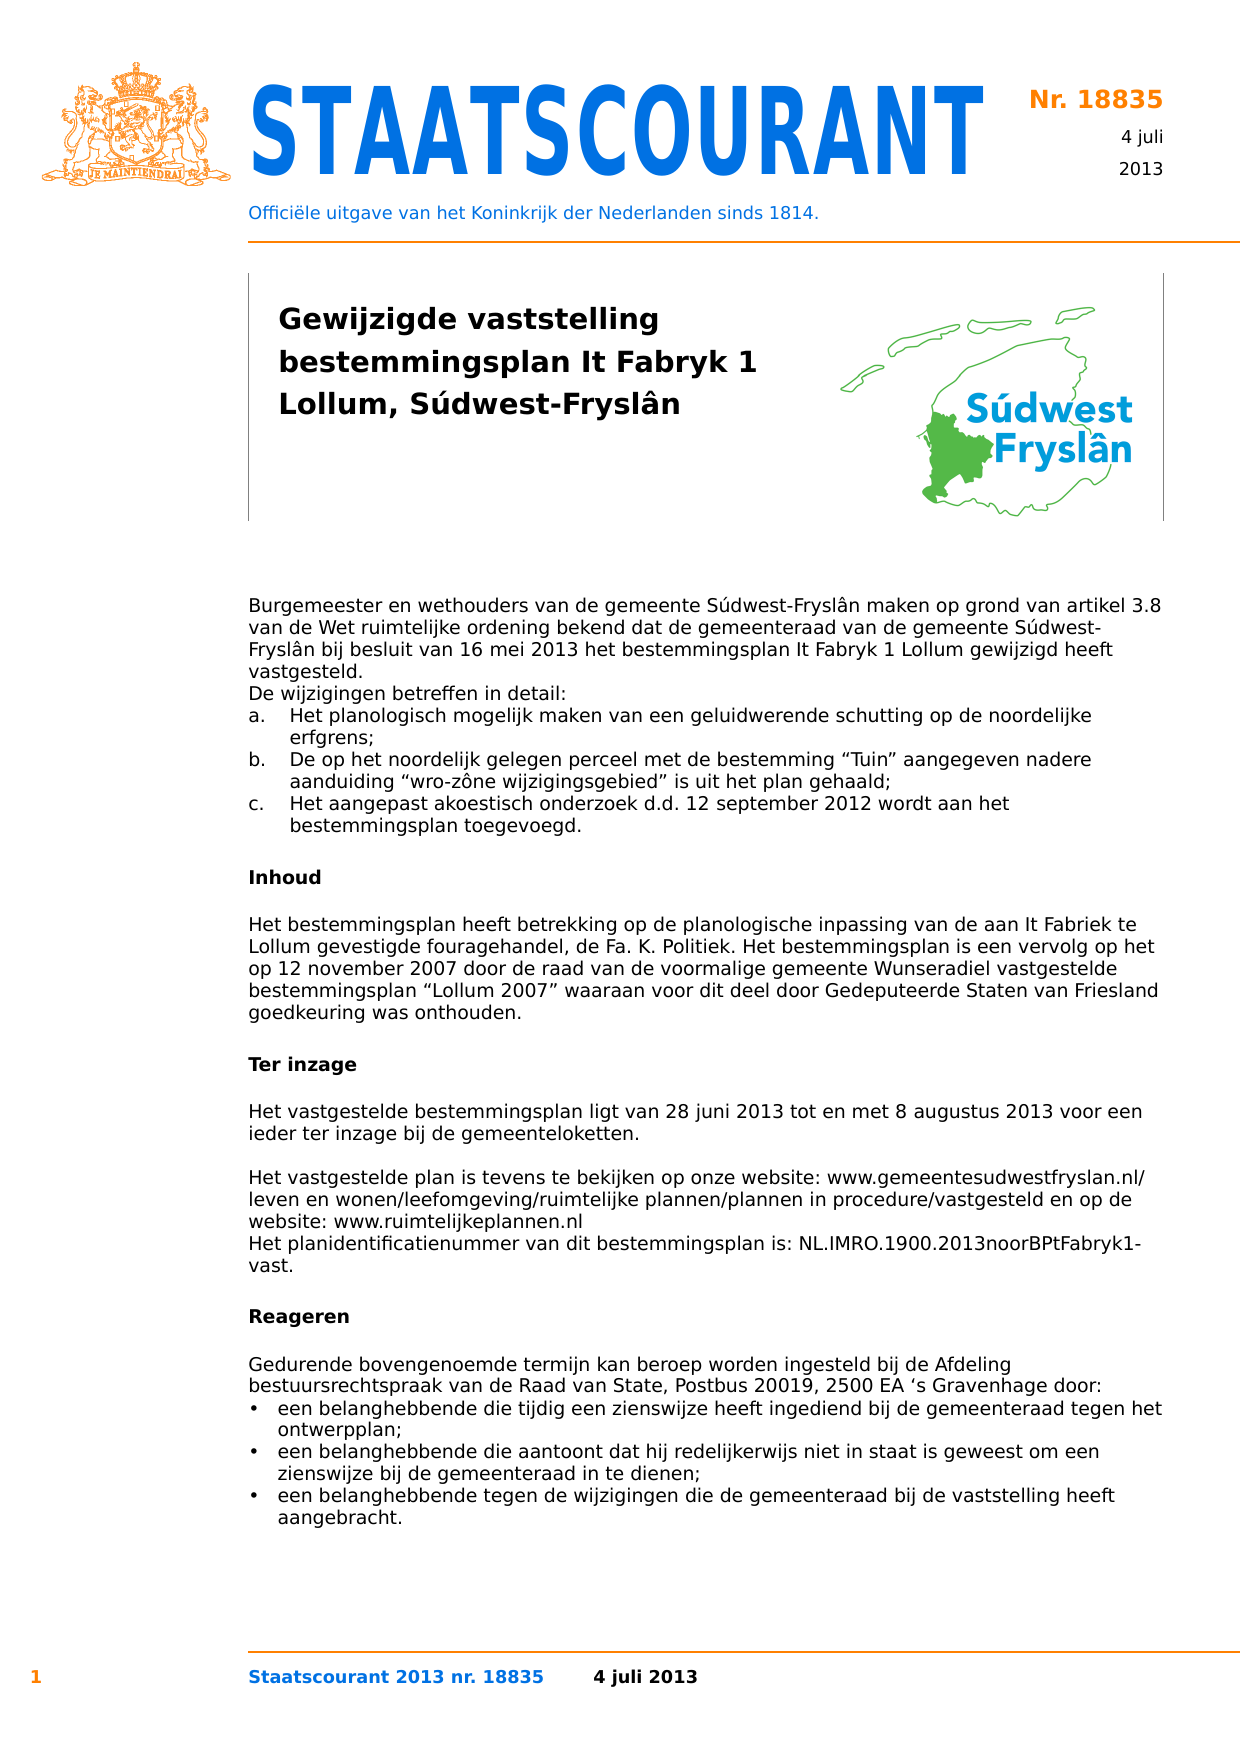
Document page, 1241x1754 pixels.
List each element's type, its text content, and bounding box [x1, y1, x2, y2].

text • een belanghebbende die tijdig een zienswijze heeft ingediend bij de gemeenteraad tegen het ontwerpplan; [248, 1397, 1163, 1441]
table_header Nr. 18835 [998, 62, 1240, 121]
text a. Het planologisch mogelijk maken van een geluidwerende schutting op de noordelijke erfgrens; [248, 705, 1163, 749]
text c. Het aangepast akoestisch onderzoek d.d. 12 september 2012 wordt aan het bestemmingsplan toegevoegd. [248, 793, 1163, 837]
text Het bestemmingsplan heeft betrekking op de planologische inpassing van de aan It Fabriek te Lollum gevestigde fouragehandel, de Fa. K. Politiek. Het bestemmingsplan is een vervolg op het op 12 november 2007 door de raad van de voormalige gemeente Wunseradiel vastgestelde bestemmingsplan “Lollum 2007” waaraan voor dit deel door Gedeputeerde Staten van Friesland goedkeuring was onthouden. [248, 914, 1163, 1024]
text Burgemeester en wethouders van de gemeente Súdwest-Fryslân maken op grond van artikel 3.8 van de Wet ruimtelijke ordening bekend dat de gemeenteraad van de gemeente Súdwest-Fryslân bij besluit van 16 mei 2013 het bestemmingsplan It Fabryk 1 Lollum gewijzigd heeft vastgesteld. [248, 595, 1163, 683]
text • een belanghebbende tegen de wijzigingen die de gemeenteraad bij de vaststelling heeft aangebracht. [248, 1485, 1163, 1529]
table_header STAATSCOURANT [248, 62, 998, 203]
table_cell 2013 [998, 153, 1240, 203]
text Het vastgestelde bestemmingsplan ligt van 28 juni 2013 tot en met 8 augustus 2013 voor een ieder ter inzage bij de gemeenteloketten. [248, 1101, 1163, 1145]
text • een belanghebbende die aantoont dat hij redelijkerwijs niet in staat is geweest om een zienswijze bij de gemeenteraad in te dienen; [248, 1441, 1163, 1485]
table_cell Officiële uitgave van het Koninkrijk der Nederlanden sinds 1814. [248, 203, 1240, 241]
table_cell 4 juli [998, 121, 1240, 153]
subtitle Gewijzigde vaststelling bestemmingsplan It Fabryk 1 Lollum, Súdwest-Fryslân [249, 273, 1163, 521]
subtitle Inhoud [248, 867, 1163, 889]
table_header [25, 62, 248, 241]
text Het vastgestelde plan is tevens te bekijken op onze website: www.gemeentesudwestfryslan.nl/ leven en wonen/leefomgeving/ruimtelijke plannen/plannen in procedure/vastgesteld en op de website: www.ruimtelijkeplannen.nl [248, 1167, 1163, 1232]
picture [41, 62, 231, 186]
text b. De op het noordelijk gelegen perceel met de bestemming “Tuin” aangegeven nadere aanduiding “wro-zône wijzigingsgebied” is uit het plan gehaald; [248, 749, 1163, 793]
text Gedurende bovengenoemde termijn kan beroep worden ingesteld bij de Afdeling bestuursrechtspraak van de Raad van State, Postbus 20019, 2500 EA ‘s Gravenhage door: [248, 1353, 1163, 1397]
text Het planidentificatienummer van dit bestemmingsplan is: NL.IMRO.1900.2013noorBPtFabryk1-vast. [248, 1232, 1163, 1276]
text De wijzigingen betreffen in detail: [248, 683, 1163, 705]
subtitle Reageren [248, 1306, 1163, 1328]
picture [838, 302, 1134, 521]
subtitle Ter inzage [248, 1054, 1163, 1076]
